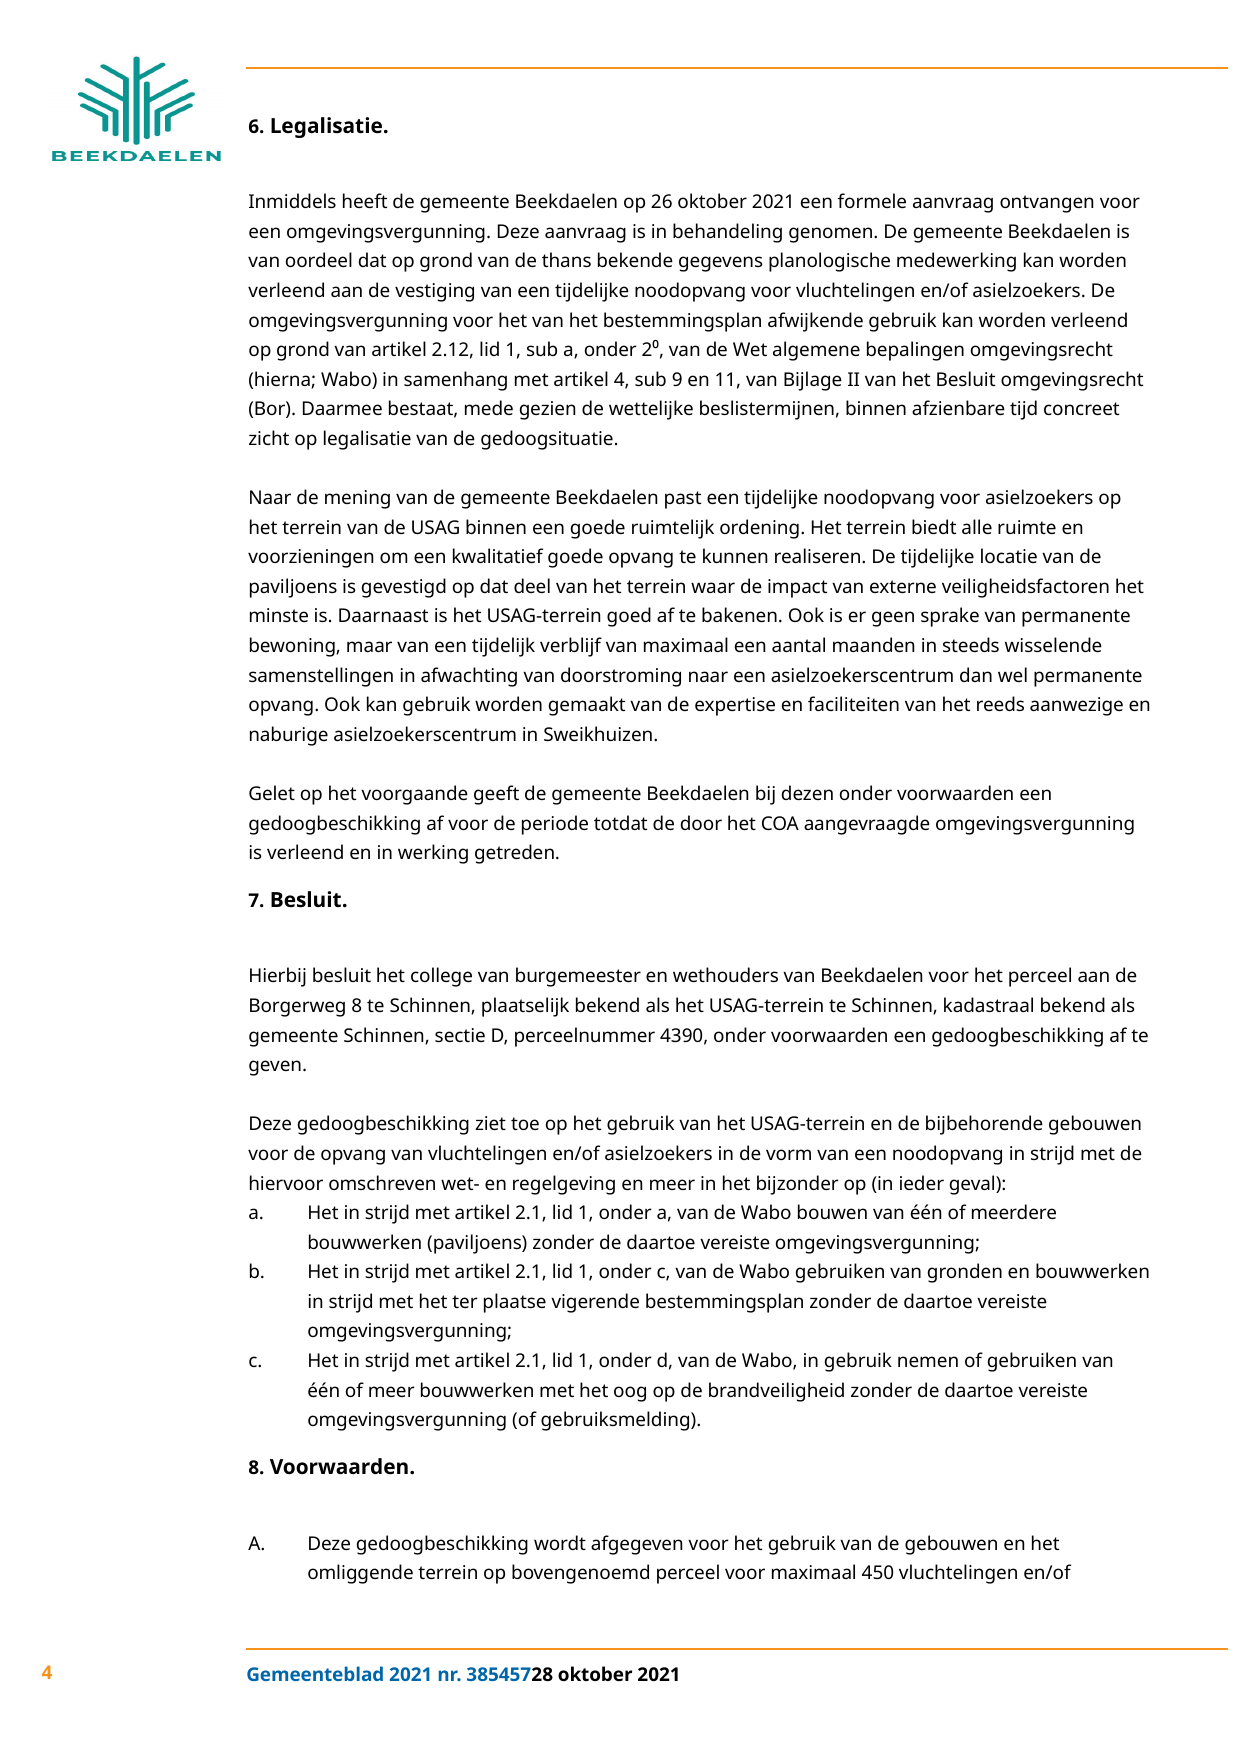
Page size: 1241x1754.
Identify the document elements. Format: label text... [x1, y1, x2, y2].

text 7. Besluit. [248, 885, 1152, 913]
list Deze gedoogbeschikking wordt afgegeven voor het gebruik van de gebouwen en het omliggende terrein op bovengenoemd perceel voor maximaal 450 vluchtelingen en/of [248, 1530, 1152, 1585]
list Het in strijd met artikel 2.1, lid 1, onder a, van de Wabo bouwen van één of meerdere bouwwerken (paviljoens) zonder de daartoe vereiste omgevingsvergunning; [248, 1199, 1152, 1255]
text Hierbij besluit het college van burgemeester en wethouders van Beekdaelen voor het perceel aan de Borgerweg 8 te Schinnen, plaatselijk bekend als het USAG-terrein te Schinnen, kadastraal bekend als gemeente Schinnen, sectie D, perceelnummer 4390, onder voorwaarden een gedoogbeschikking af te geven. [248, 963, 1152, 1077]
text Inmiddels heeft de gemeente Beekdaelen op 26 oktober 2021 een formele aanvraag ontvangen voor een omgevingsvergunning. Deze aanvraag is in behandeling genomen. De gemeente Beekdaelen is van oordeel dat op grond van de thans bekende gegevens planologische medewerking kan worden verleend aan de vestiging van een tijdelijke noodopvang voor vluchtelingen en/of asielzoekers. De omgevingsvergunning voor het van het bestemmingsplan afwijkende gebruik kan worden verleend op grond van artikel 2.12, lid 1, sub a, onder 2⁰, van de Wet algemene bepalingen omgevingsrecht (hierna; Wabo) in samenhang met artikel 4, sub 9 en 11, van Bijlage II van het Besluit omgevingsrecht (Bor). Daarmee bestaat, mede gezien de wettelijke beslistermijnen, binnen afzienbare tijd concreet zicht op legalisatie van de gedoogsituatie. [248, 188, 1152, 451]
text Naar de mening van de gemeente Beekdaelen past een tijdelijke noodopvang voor asielzoekers op het terrein van de USAG binnen een goede ruimtelijk ordening. Het terrein biedt alle ruimte en voorzieningen om een kwalitatief goede opvang te kunnen realiseren. De tijdelijke locatie van de paviljoens is gevestigd op dat deel van het terrein waar de impact van externe veiligheidsfactoren het minste is. Daarnaast is het USAG-terrein goed af te bakenen. Ook is er geen sprake van permanente bewoning, maar van een tijdelijk verblijf van maximaal een aantal maanden in steeds wisselende samenstellingen in afwachting van doorstroming naar een asielzoekerscentrum dan wel permanente opvang. Ook kan gebruik worden gemaakt van de expertise en faciliteiten van het reeds aanwezige en naburige asielzoekerscentrum in Sweikhuizen. [248, 484, 1152, 747]
text Gelet op het voorgaande geeft de gemeente Beekdaelen bij dezen onder voorwaarden een gedoogbeschikking af voor de periode totdat de door het COA aangevraagde omgevingsvergunning is verleend en in werking getreden. [248, 780, 1152, 865]
list Het in strijd met artikel 2.1, lid 1, onder c, van de Wabo gebruiken van gronden en bouwwerken in strijd met het ter plaatse vigerende bestemmingsplan zonder de daartoe vereiste omgevingsvergunning; [248, 1258, 1152, 1343]
list Het in strijd met artikel 2.1, lid 1, onder d, van de Wabo, in gebruik nemen of gebruiken van één of meer bouwwerken met het oog op de brandveiligheid zonder de daartoe vereiste omgevingsvergunning (of gebruiksmelding). [248, 1347, 1152, 1432]
text 8. Voorwaarden. [248, 1452, 1152, 1481]
picture [41, 47, 231, 172]
text Deze gedoogbeschikking ziet toe op het gebruik van het USAG-terrein en de bijbehorende gebouwen voor de opvang van vluchtelingen en/of asielzoekers in de vorm van een noodopvang in strijd met de hiervoor omschreven wet- en regelgeving en meer in het bijzonder op (in ieder geval): [248, 1111, 1152, 1196]
text 6. Legalisatie. [248, 111, 1152, 139]
